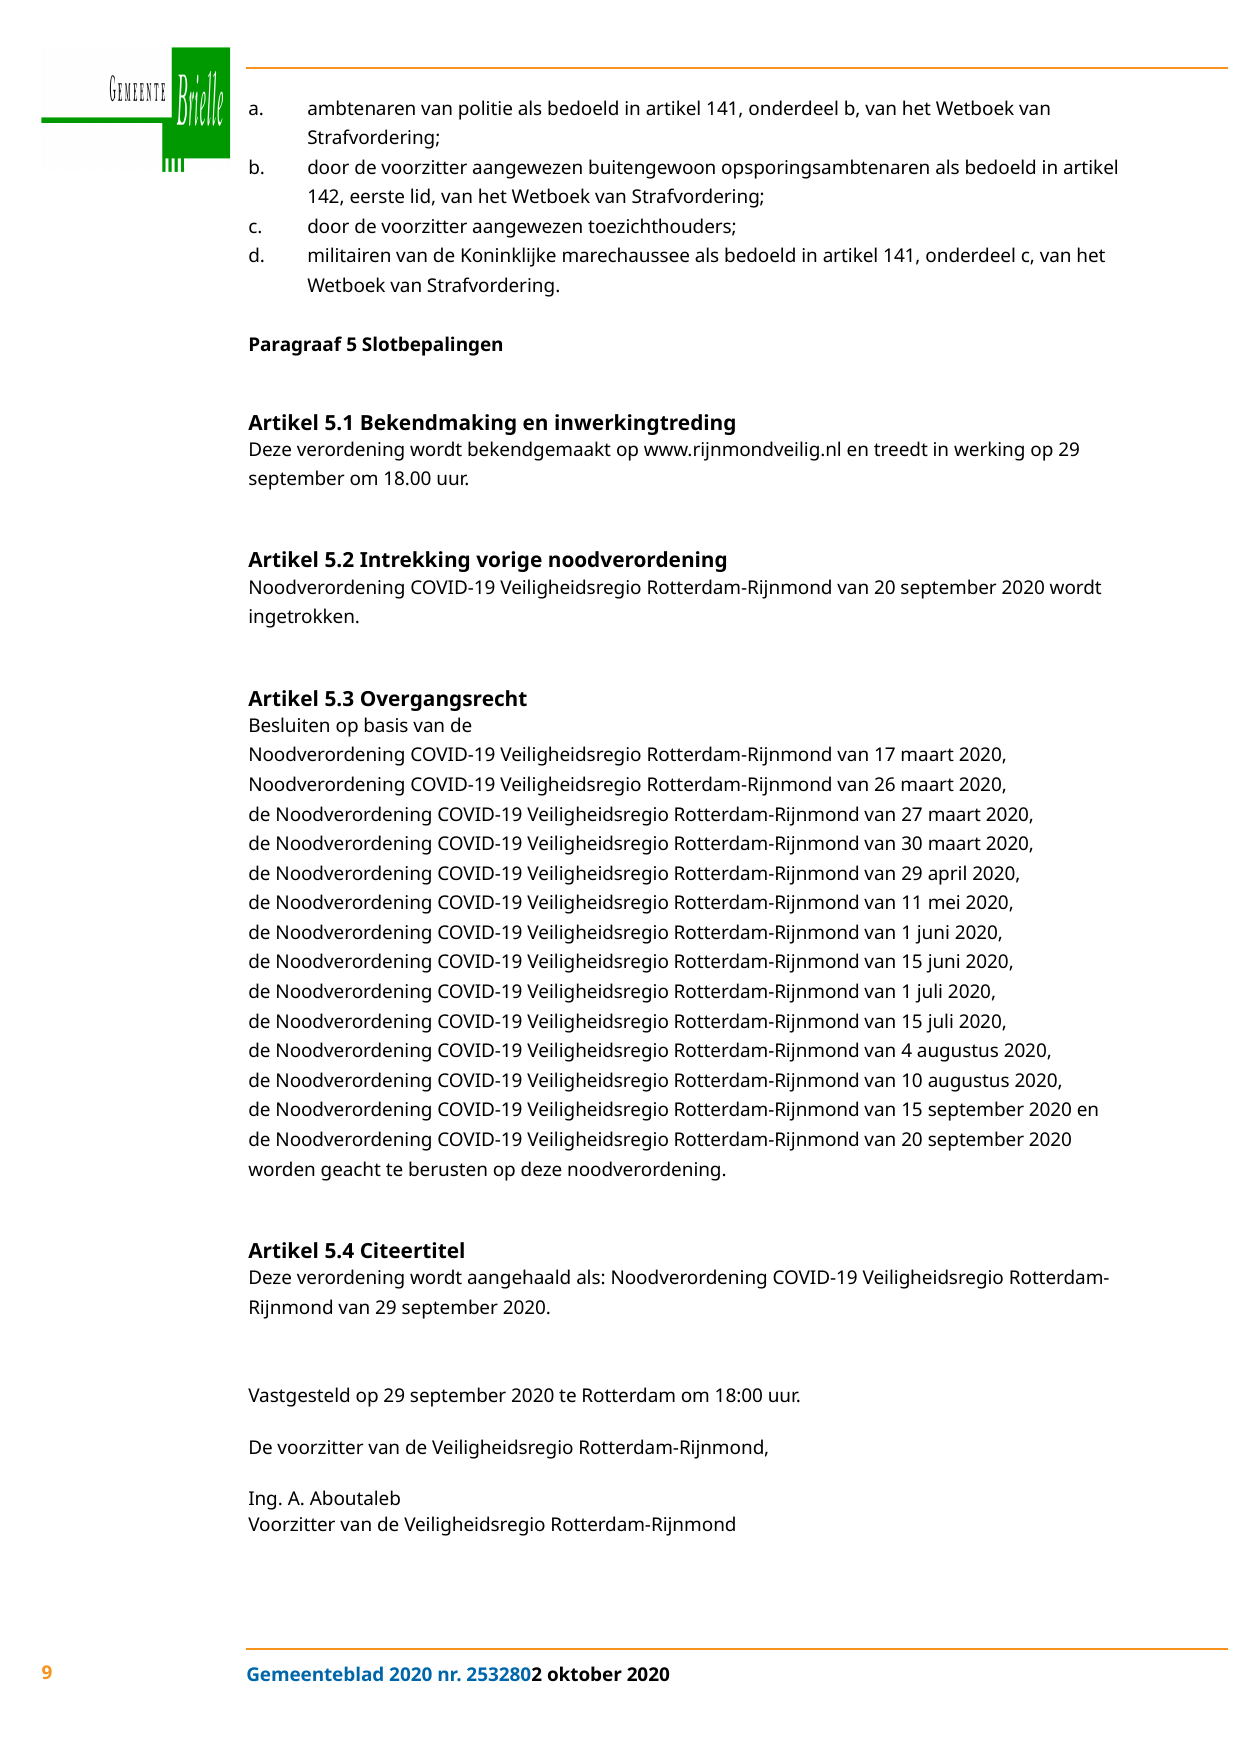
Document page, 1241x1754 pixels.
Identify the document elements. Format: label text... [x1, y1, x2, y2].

picture [41, 47, 231, 172]
text Noodverordening COVID-19 Veiligheidsregio Rotterdam-Rijnmond van 17 maart 2020, [248, 742, 1152, 767]
text de Noodverordening COVID-19 Veiligheidsregio Rotterdam-Rijnmond van 4 augustus 2020, [248, 1037, 1152, 1063]
text Artikel 5.4 Citeertitel [248, 1236, 1152, 1264]
text De voorzitter van de Veiligheidsregio Rotterdam-Rijnmond, [248, 1434, 1152, 1460]
text de Noodverordening COVID-19 Veiligheidsregio Rotterdam-Rijnmond van 30 maart 2020, [248, 830, 1152, 856]
text de Noodverordening COVID-19 Veiligheidsregio Rotterdam-Rijnmond van 11 mei 2020, [248, 889, 1152, 915]
text de Noodverordening COVID-19 Veiligheidsregio Rotterdam-Rijnmond van 15 september 2020 en [248, 1097, 1152, 1122]
text Artikel 5.3 Overgangsrecht [248, 684, 1152, 712]
text Deze verordening wordt aangehaald als: Noodverordening COVID-19 Veiligheidsregio Rotterdam-Rijnmond van 29 september 2020. [248, 1264, 1152, 1319]
list door de voorzitter aangewezen buitengewoon opsporingsambtenaren als bedoeld in artikel 142, eerste lid, van het Wetboek van Strafvordering; [248, 154, 1152, 209]
text worden geacht te berusten op deze noodverordening. [248, 1156, 1152, 1182]
text Vastgesteld op 29 september 2020 te Rotterdam om 18:00 uur. [248, 1383, 1152, 1408]
text de Noodverordening COVID-19 Veiligheidsregio Rotterdam-Rijnmond van 15 juni 2020, [248, 949, 1152, 974]
text de Noodverordening COVID-19 Veiligheidsregio Rotterdam-Rijnmond van 10 augustus 2020, [248, 1067, 1152, 1093]
text Voorzitter van de Veiligheidsregio Rotterdam-Rijnmond [248, 1511, 1152, 1537]
text Artikel 5.1 Bekendmaking en inwerkingtreding [248, 408, 1152, 436]
text Besluiten op basis van de [248, 712, 1152, 738]
text Ing. A. Aboutaleb [248, 1486, 1152, 1511]
text Deze verordening wordt bekendgemaakt op www.rijnmondveilig.nl en treedt in werking op 29 september om 18.00 uur. [248, 436, 1152, 491]
text de Noodverordening COVID-19 Veiligheidsregio Rotterdam-Rijnmond van 15 juli 2020, [248, 1008, 1152, 1034]
text Artikel 5.2 Intrekking vorige noodverordening [248, 546, 1152, 574]
text de Noodverordening COVID-19 Veiligheidsregio Rotterdam-Rijnmond van 27 maart 2020, [248, 801, 1152, 827]
text Noodverordening COVID-19 Veiligheidsregio Rotterdam-Rijnmond van 20 september 2020 wordt ingetrokken. [248, 574, 1152, 629]
text de Noodverordening COVID-19 Veiligheidsregio Rotterdam-Rijnmond van 20 september 2020 [248, 1126, 1152, 1152]
text de Noodverordening COVID-19 Veiligheidsregio Rotterdam-Rijnmond van 29 april 2020, [248, 860, 1152, 886]
list militairen van de Koninklijke marechaussee als bedoeld in artikel 141, onderdeel c, van het Wetboek van Strafvordering. [248, 243, 1152, 298]
list door de voorzitter aangewezen toezichthouders; [248, 213, 1152, 239]
text de Noodverordening COVID-19 Veiligheidsregio Rotterdam-Rijnmond van 1 juni 2020, [248, 919, 1152, 945]
text Noodverordening COVID-19 Veiligheidsregio Rotterdam-Rijnmond van 26 maart 2020, [248, 771, 1152, 797]
text Paragraaf 5 Slotbepalingen [248, 331, 1152, 357]
list ambtenaren van politie als bedoeld in artikel 141, onderdeel b, van het Wetboek van Strafvordering; [248, 95, 1152, 150]
text de Noodverordening COVID-19 Veiligheidsregio Rotterdam-Rijnmond van 1 juli 2020, [248, 978, 1152, 1004]
